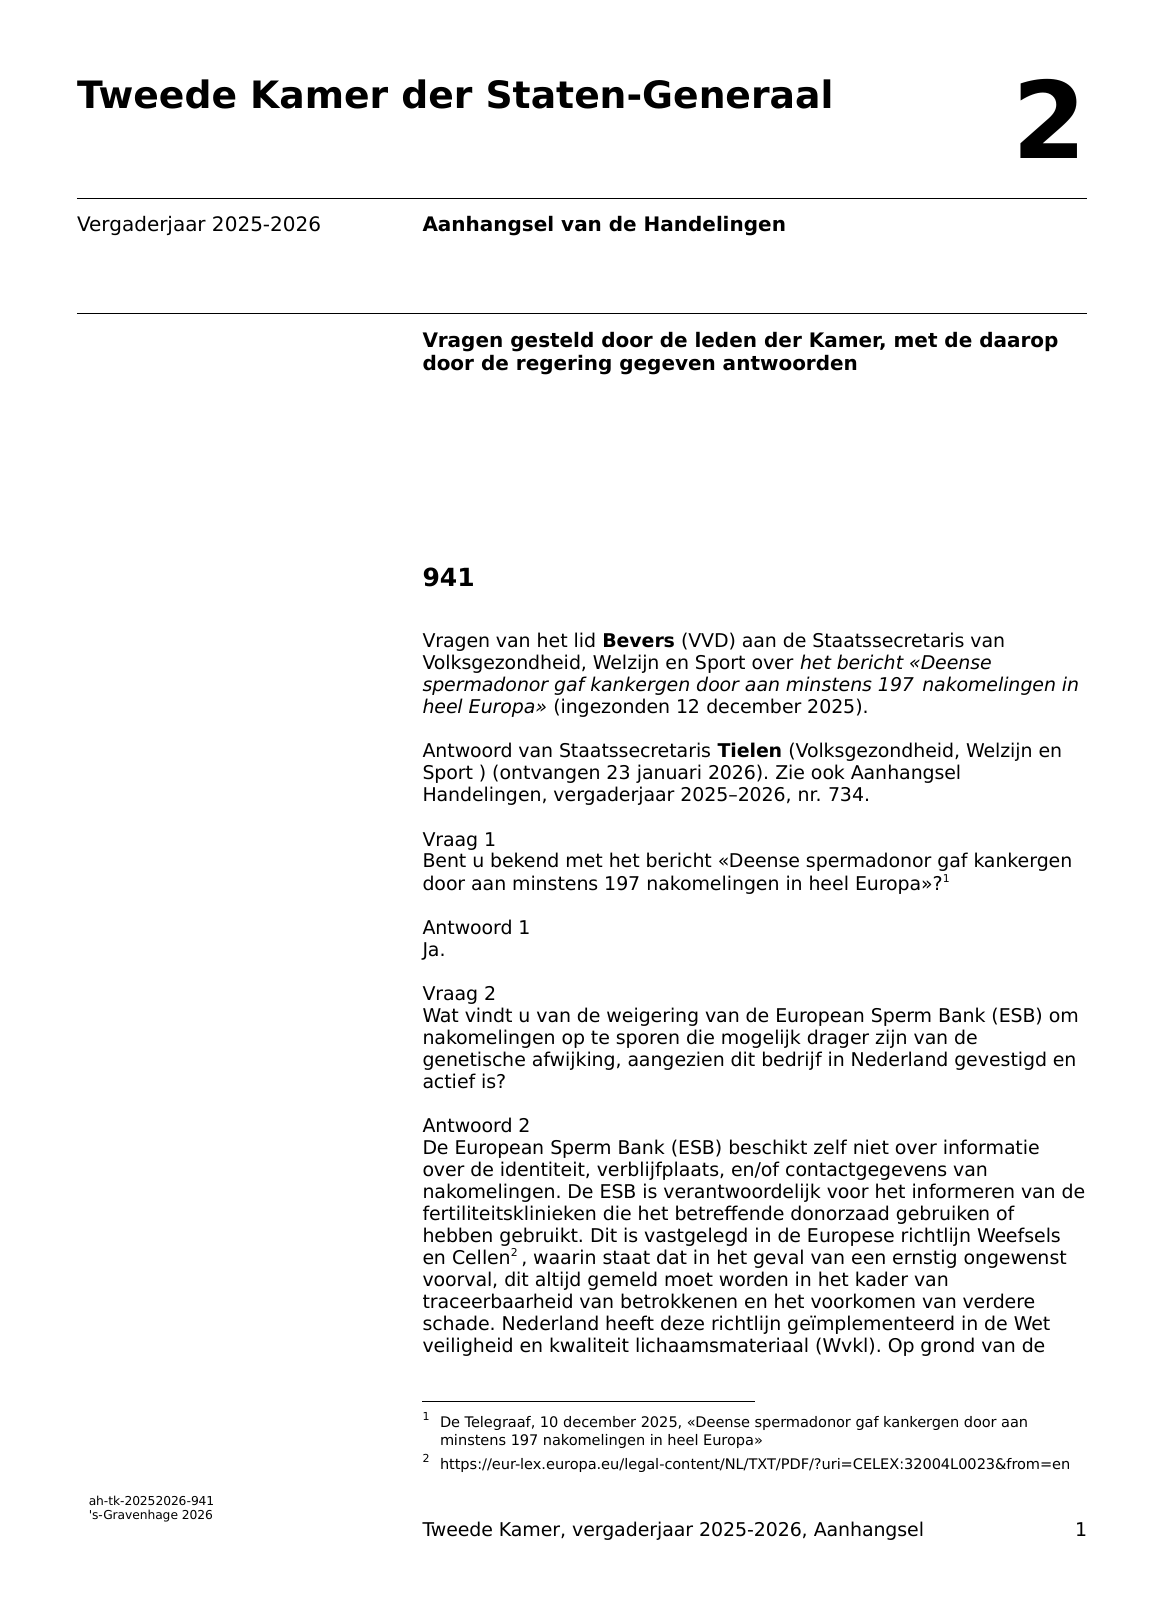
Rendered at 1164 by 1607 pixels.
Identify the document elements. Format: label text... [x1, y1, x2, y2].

table_cell Aanhangsel van de Handelingen [422, 199, 1087, 313]
text Ja. [422, 938, 1087, 961]
table_cell [77, 314, 422, 375]
text 941 [422, 563, 1087, 592]
table_cell Vergaderjaar 2025-2026 [77, 199, 422, 313]
text De European Sperm Bank (ESB) beschikt zelf niet over informatie over de identiteit, verblijfplaats, en/of contactgegevens van nakomelingen. De ESB is verantwoordelijk voor het informeren van de fertiliteitsklinieken die het betreffende donorzaad gebruiken of hebben gebruikt. Dit is vastgelegd in de Europese richtlijn Weefsels en Cellen, waarin staat dat in het geval van een ernstig ongewenst voorval, dit altijd gemeld moet worden in het kader van traceerbaarheid van betrokkenen en het voorkomen van verdere schade. Nederland heeft deze richtlijn geïmplementeerd in de Wet veiligheid en kwaliteit lichaamsmateriaal (Wvkl). Op grond van de [422, 1137, 1087, 1357]
text De Telegraaf, 10 december 2025, «Deense spermadonor gaf kankergen door aan minstens 197 nakomelingen in heel Europa» [422, 1410, 1087, 1449]
text https://eur-lex.europa.eu/legal-content/NL/TXT/PDF/?uri=CELEX:32004L0023&from=en [422, 1452, 1087, 1474]
text Vraag 1 [422, 828, 1087, 850]
table_header Tweede Kamer der Staten-Generaal [77, 59, 886, 198]
text ah-tk-20252026-941 [88, 1494, 323, 1508]
text Vragen van het lid Bevers (VVD) aan de Staatssecretaris van Volksgezondheid, Welzijn en Sport over het bericht «Deense spermadonor gaf kankergen door aan minstens 197 nakomelingen in heel Europa» (ingezonden 12 december 2025). [422, 630, 1087, 718]
table_header 2 [886, 59, 1087, 198]
text Wat vindt u van de weigering van de European Sperm Bank (ESB) om nakomelingen op te sporen die mogelijk drager zijn van de genetische afwijking, aangezien dit bedrijf in Nederland gevestigd en actief is? [422, 1005, 1087, 1093]
text 's-Gravenhage 2026 [88, 1508, 323, 1522]
text Antwoord van Staatssecretaris Tielen (Volksgezondheid, Welzijn en Sport ) (ontvangen 23 januari 2026). Zie ook Aanhangsel Handelingen, vergaderjaar 2025–2026, nr. 734. [422, 740, 1087, 806]
text Antwoord 2 [422, 1115, 1087, 1137]
text Antwoord 1 [422, 917, 1087, 938]
text Bent u bekend met het bericht «Deense spermadonor gaf kankergen door aan minstens 197 nakomelingen in heel Europa»? [422, 850, 1087, 894]
text Vraag 2 [422, 983, 1087, 1005]
table_cell Vragen gesteld door de leden der Kamer, met de daarop door de regering gegeven antwoorden [422, 314, 1087, 375]
